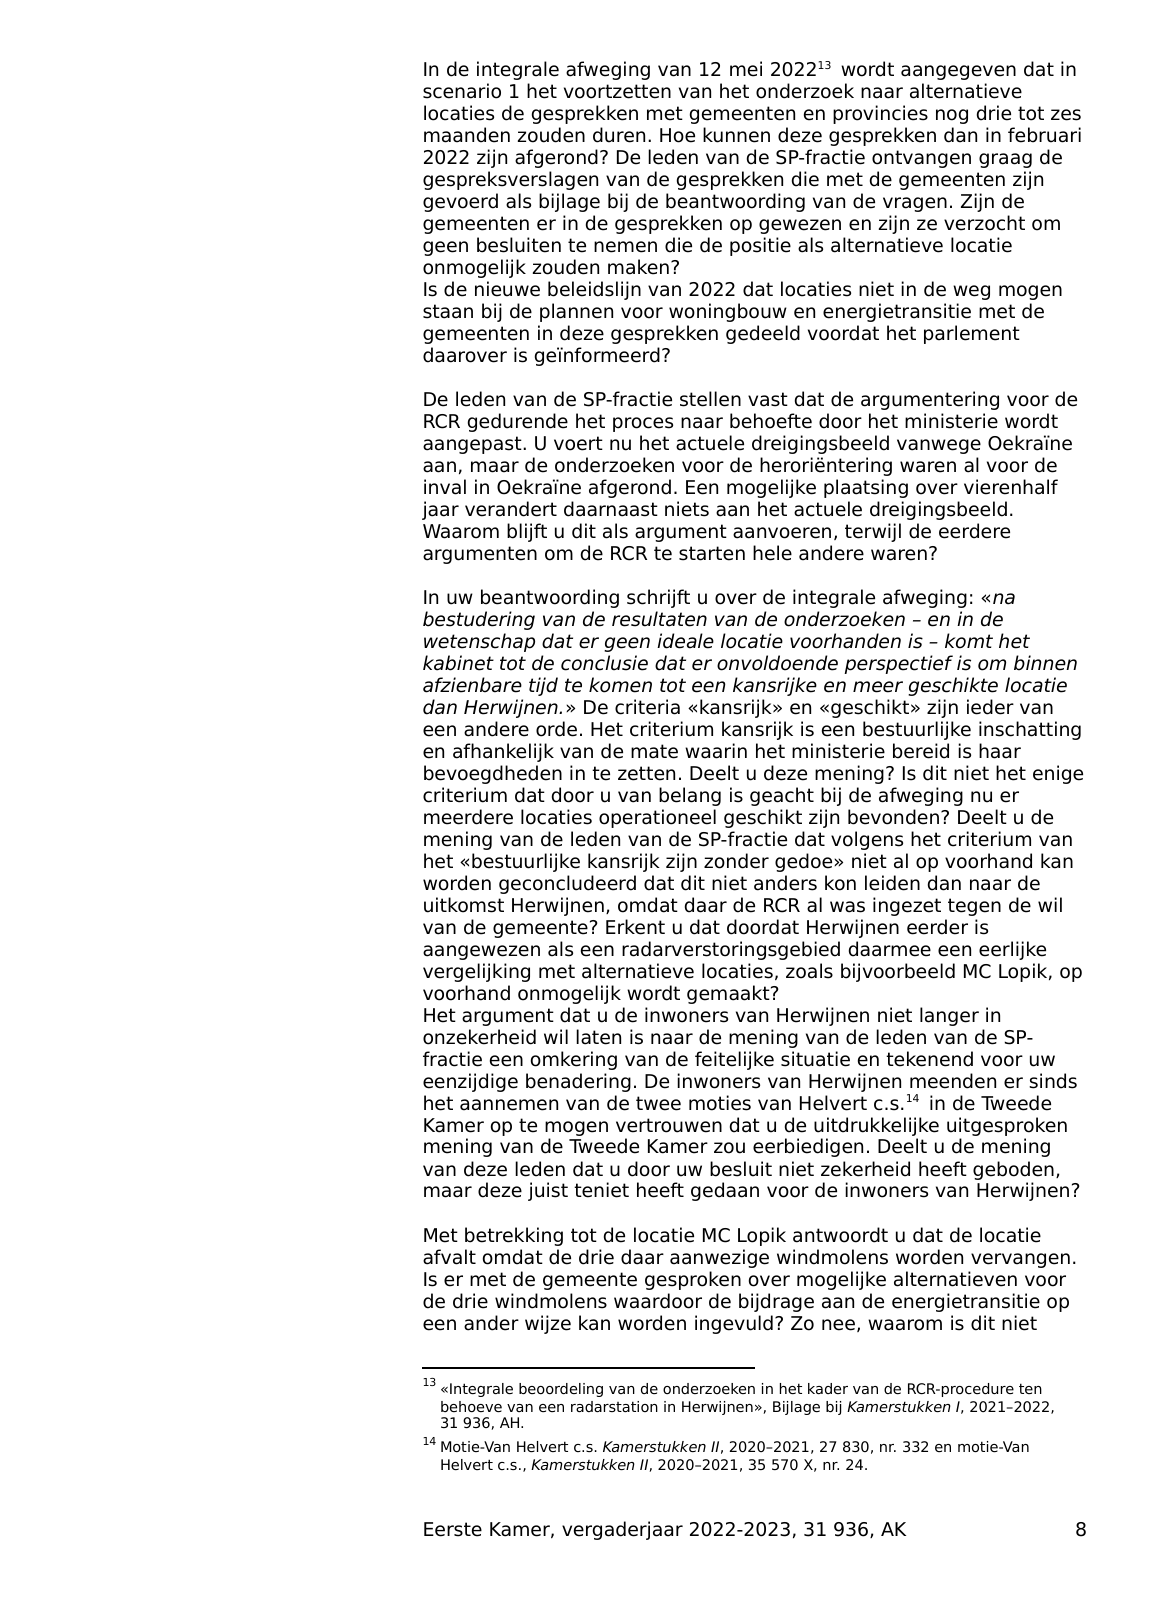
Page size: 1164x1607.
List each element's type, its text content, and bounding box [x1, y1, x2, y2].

text In uw beantwoording schrijft u over de integrale afweging: «na bestudering van de resultaten van de onderzoeken – en in de wetenschap dat er geen ideale locatie voorhanden is – komt het kabinet tot de conclusie dat er onvoldoende perspectief is om binnen afzienbare tijd te komen tot een kansrijke en meer geschikte locatie dan Herwijnen.» De criteria «kansrijk» en «geschikt» zijn ieder van een andere orde. Het criterium kansrijk is een bestuurlijke inschatting en afhankelijk van de mate waarin het ministerie bereid is haar bevoegdheden in te zetten. Deelt u deze mening? Is dit niet het enige criterium dat door u van belang is geacht bij de afweging nu er meerdere locaties operationeel geschikt zijn bevonden? Deelt u de mening van de leden van de SP-fractie dat volgens het criterium van het «bestuurlijke kansrijk zijn zonder gedoe» niet al op voorhand kan worden geconcludeerd dat dit niet anders kon leiden dan naar de uitkomst Herwijnen, omdat daar de RCR al was ingezet tegen de wil van de gemeente? Erkent u dat doordat Herwijnen eerder is aangewezen als een radarverstoringsgebied daarmee een eerlijke vergelijking met alternatieve locaties, zoals bijvoorbeeld MC Lopik, op voorhand onmogelijk wordt gemaakt? [422, 587, 1087, 1004]
text De leden van de SP-fractie stellen vast dat de argumentering voor de RCR gedurende het proces naar behoefte door het ministerie wordt aangepast. U voert nu het actuele dreigingsbeeld vanwege Oekraïne aan, maar de onderzoeken voor de heroriëntering waren al voor de inval in Oekraïne afgerond. Een mogelijke plaatsing over vierenhalf jaar verandert daarnaast niets aan het actuele dreigingsbeeld. Waarom blijft u dit als argument aanvoeren, terwijl de eerdere argumenten om de RCR te starten hele andere waren? [422, 389, 1087, 565]
text «Integrale beoordeling van de onderzoeken in het kader van de RCR-procedure ten behoeve van een radarstation in Herwijnen», Bijlage bij Kamerstukken I, 2021–2022, 31 936, AH. [422, 1377, 1087, 1432]
text In de integrale afweging van 12 mei 2022 wordt aangegeven dat in scenario 1 het voortzetten van het onderzoek naar alternatieve locaties de gesprekken met gemeenten en provincies nog drie tot zes maanden zouden duren. Hoe kunnen deze gesprekken dan in februari 2022 zijn afgerond? De leden van de SP-fractie ontvangen graag de gespreksverslagen van de gesprekken die met de gemeenten zijn gevoerd als bijlage bij de beantwoording van de vragen. Zijn de gemeenten er in de gesprekken op gewezen en zijn ze verzocht om geen besluiten te nemen die de positie als alternatieve locatie onmogelijk zouden maken? [422, 59, 1087, 279]
text Met betrekking tot de locatie MC Lopik antwoordt u dat de locatie afvalt omdat de drie daar aanwezige windmolens worden vervangen. Is er met de gemeente gesproken over mogelijke alternatieven voor de drie windmolens waardoor de bijdrage aan de energietransitie op een ander wijze kan worden ingevuld? Zo nee, waarom is dit niet [422, 1224, 1087, 1334]
text Het argument dat u de inwoners van Herwijnen niet langer in onzekerheid wil laten is naar de mening van de leden van de SP-fractie een omkering van de feitelijke situatie en tekenend voor uw eenzijdige benadering. De inwoners van Herwijnen meenden er sinds het aannemen van de twee moties van Helvert c.s. in de Tweede Kamer op te mogen vertrouwen dat u de uitdrukkelijke uitgesproken mening van de Tweede Kamer zou eerbiedigen. Deelt u de mening van deze leden dat u door uw besluit niet zekerheid heeft geboden, maar deze juist teniet heeft gedaan voor de inwoners van Herwijnen? [422, 1004, 1087, 1202]
text Is de nieuwe beleidslijn van 2022 dat locaties niet in de weg mogen staan bij de plannen voor woningbouw en energietransitie met de gemeenten in deze gesprekken gedeeld voordat het parlement daarover is geïnformeerd? [422, 279, 1087, 367]
text Motie-Van Helvert c.s. Kamerstukken II, 2020–2021, 27 830, nr. 332 en motie-Van Helvert c.s., Kamerstukken II, 2020–2021, 35 570 X, nr. 24. [422, 1435, 1087, 1474]
